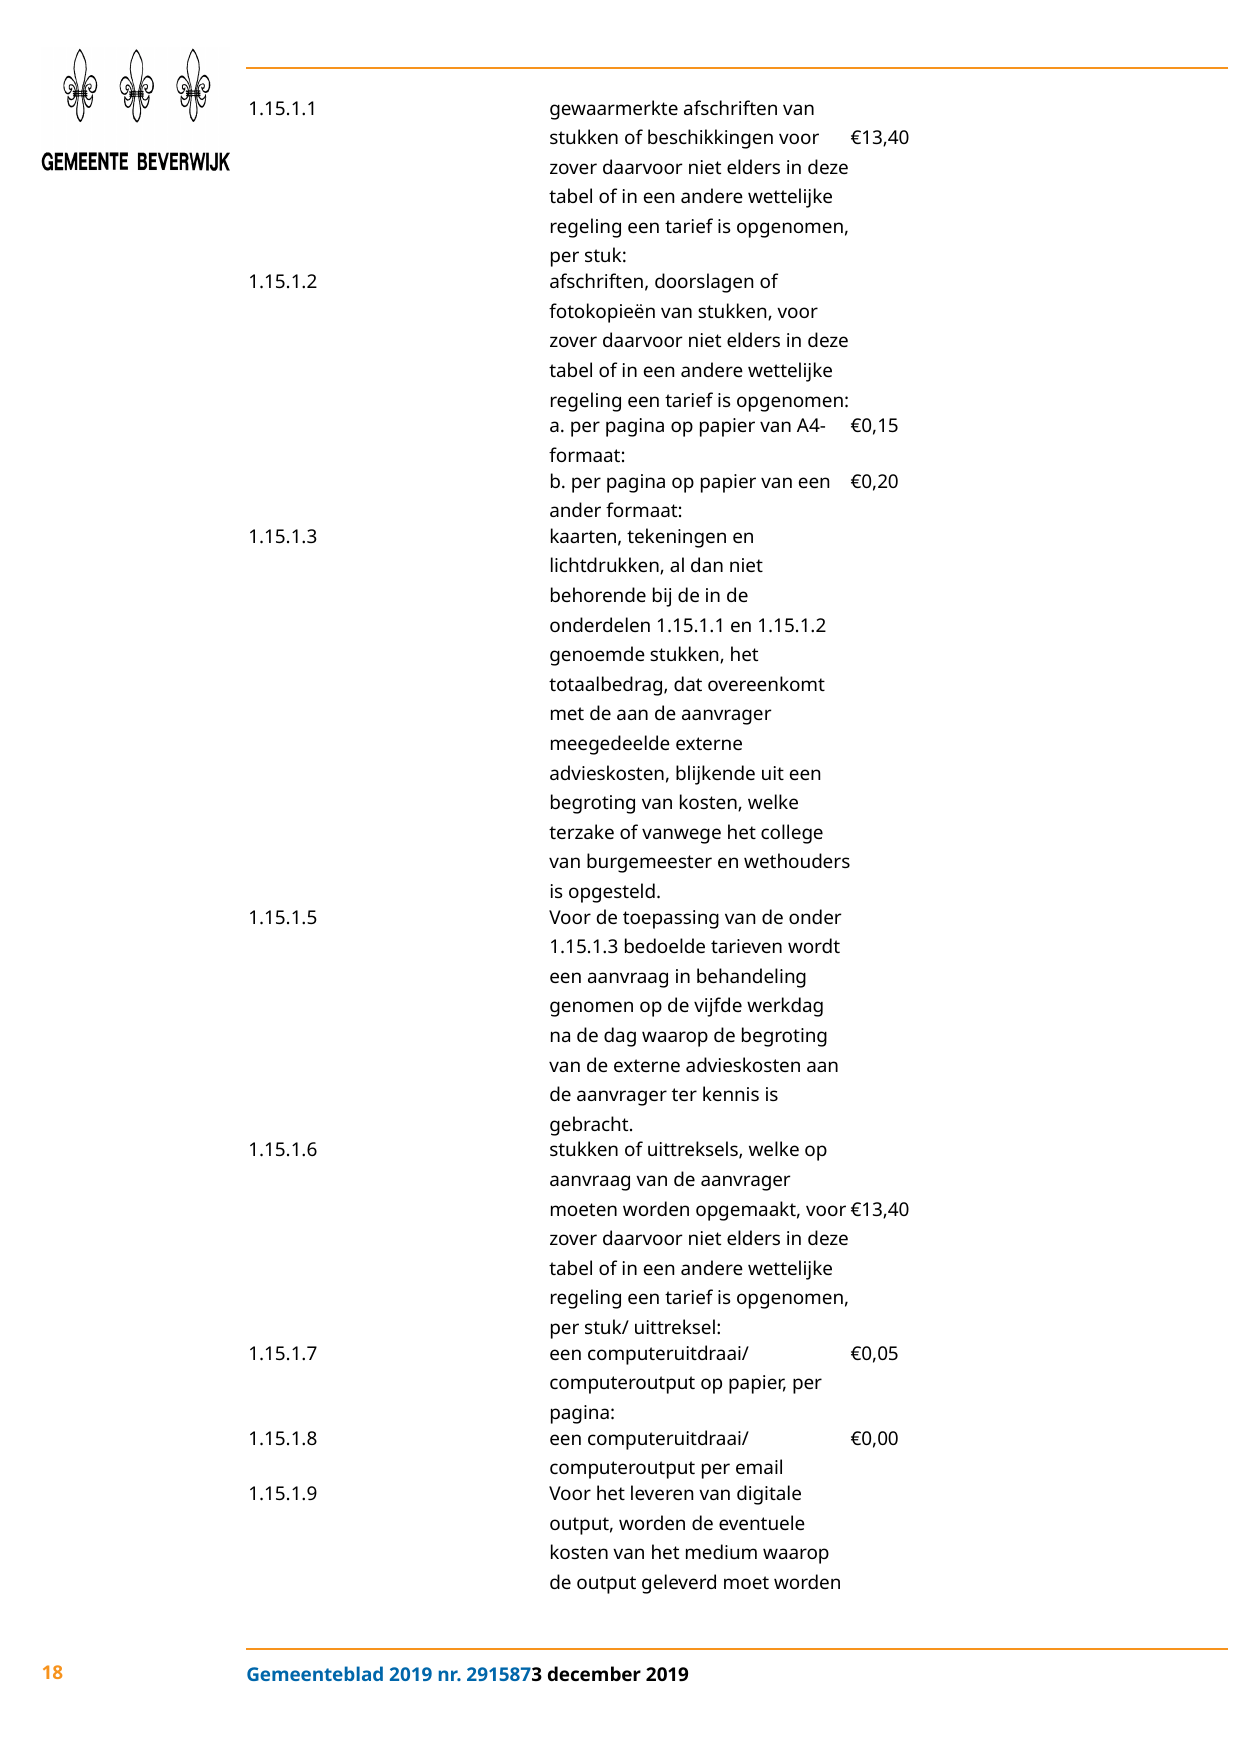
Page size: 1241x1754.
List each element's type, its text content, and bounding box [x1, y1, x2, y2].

table_cell 1.15.1.8 [248, 1425, 549, 1480]
picture [41, 47, 231, 172]
table_cell 1.15.1.7 [248, 1340, 549, 1425]
table_cell kaarten, tekeningen en lichtdrukken, al dan niet behorende bij de in de onderdelen 1.15.1.1 en 1.15.1.2 genoemde stukken, het totaalbedrag, dat overeenkomt met de aan de aanvrager meegedeelde externe advieskosten, blijkende uit een begroting van kosten, welke terzake of vanwege het college van burgemeester en wethouders is opgesteld. [549, 523, 850, 904]
table_cell [850, 269, 1152, 412]
table_cell 1.15.1.3 [248, 523, 549, 904]
table_cell afschriften, doorslagen of fotokopieën van stukken, voor zover daarvoor niet elders in deze tabel of in een andere wettelijke regeling een tarief is opgenomen: [549, 269, 850, 412]
table_cell gewaarmerkte afschriften van stukken of beschikkingen voor zover daarvoor niet elders in deze tabel of in een andere wettelijke regeling een tarief is opgenomen, per stuk: [549, 95, 850, 268]
table_cell €13,40 [850, 1137, 1152, 1340]
table_cell 1.15.1.2 [248, 269, 549, 412]
table_cell €13,40 [850, 95, 1152, 268]
table_cell een computeruitdraai/ computeroutput op papier, per pagina: [549, 1340, 850, 1425]
table_cell 1.15.1.6 [248, 1137, 549, 1340]
table_cell [850, 1480, 1152, 1594]
table_cell €0,05 [850, 1340, 1152, 1425]
table_cell [850, 904, 1152, 1137]
table_cell [248, 413, 549, 468]
table_cell [248, 468, 549, 523]
table_cell 1.15.1.5 [248, 904, 549, 1137]
table_cell Voor de toepassing van de onder 1.15.1.3 bedoelde tarieven wordt een aanvraag in behandeling genomen op de vijfde werkdag na de dag waarop de begroting van de externe advieskosten aan de aanvrager ter kennis is gebracht. [549, 904, 850, 1137]
table_cell [850, 523, 1152, 904]
table_cell stukken of uittreksels, welke op aanvraag van de aanvrager moeten worden opgemaakt, voor zover daarvoor niet elders in deze tabel of in een andere wettelijke regeling een tarief is opgenomen, per stuk/ uittreksel: [549, 1137, 850, 1340]
table_cell €0,00 [850, 1425, 1152, 1480]
table_cell €0,20 [850, 468, 1152, 523]
table_cell b. per pagina op papier van een ander formaat: [549, 468, 850, 523]
table_cell een computeruitdraai/ computeroutput per email [549, 1425, 850, 1480]
table_cell 1.15.1.1 [248, 95, 549, 268]
table_cell 1.15.1.9 [248, 1480, 549, 1594]
table_cell a. per pagina op papier van A4-formaat: [549, 413, 850, 468]
table_cell Voor het leveren van digitale output, worden de eventuele kosten van het medium waarop de output geleverd moet worden [549, 1480, 850, 1594]
table_cell €0,15 [850, 413, 1152, 468]
